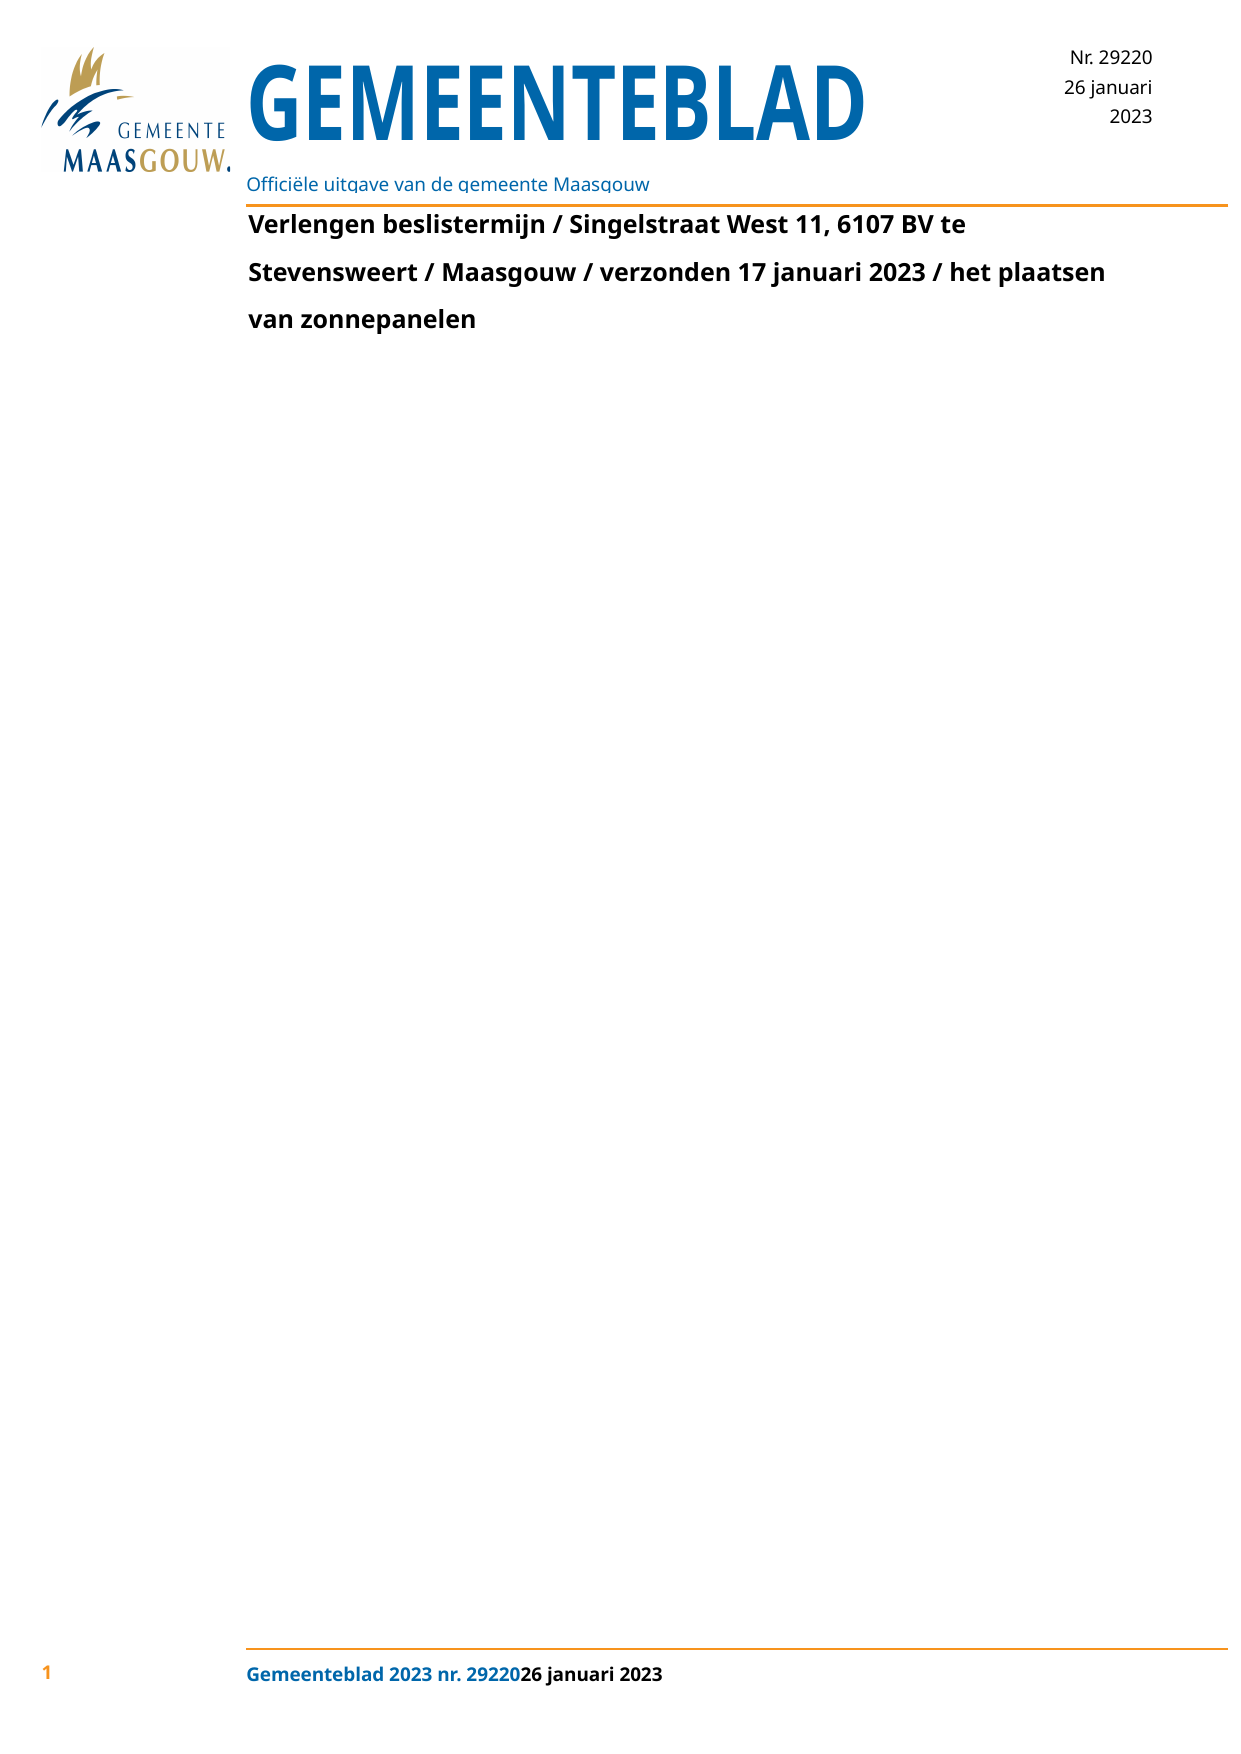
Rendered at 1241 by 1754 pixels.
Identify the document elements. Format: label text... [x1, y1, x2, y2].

picture [41, 47, 231, 172]
text Verlengen beslistermijn / Singelstraat West 11, 6107 BV te Stevensweert / Maasgouw / verzonden 17 januari 2023 / het plaatsen van zonnepanelen [248, 207, 1152, 336]
